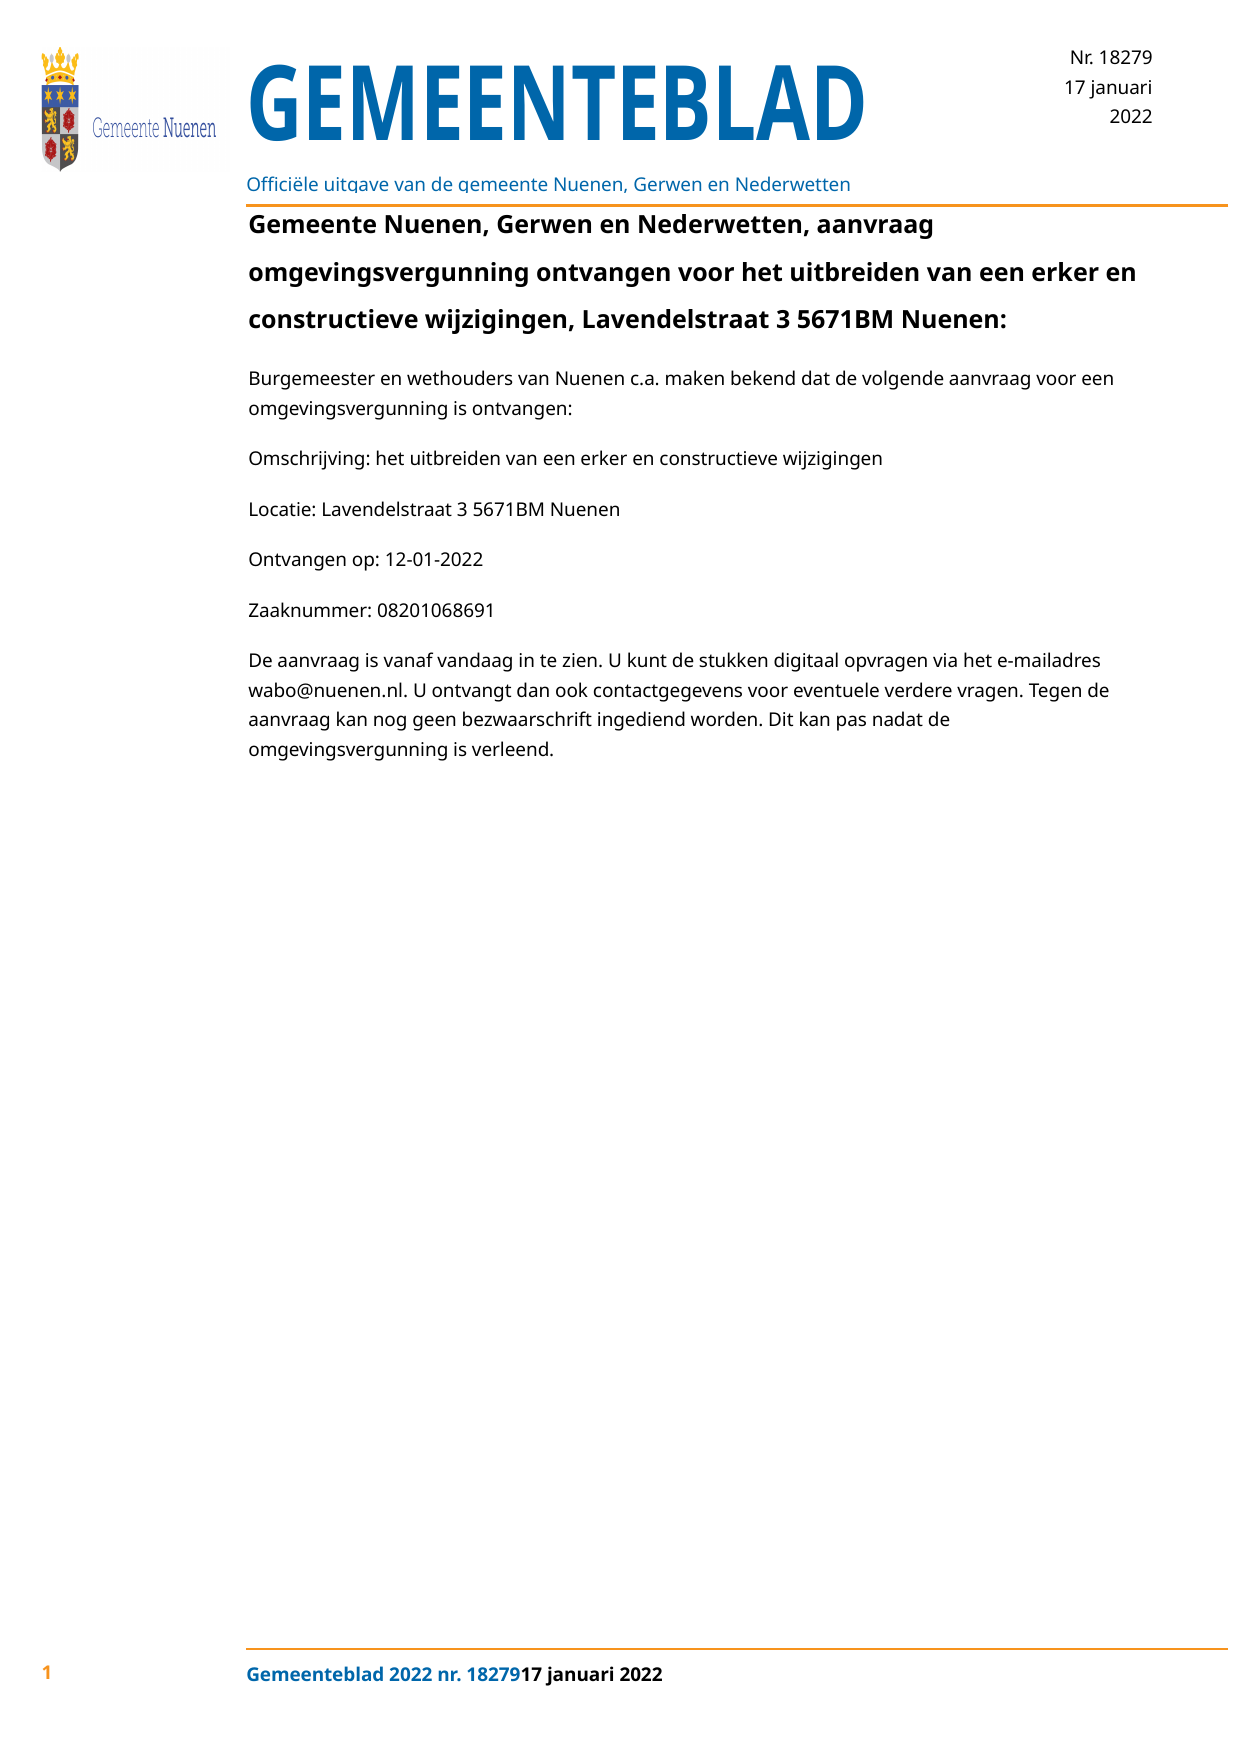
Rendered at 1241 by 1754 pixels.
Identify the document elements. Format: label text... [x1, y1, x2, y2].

text Omschrijving: het uitbreiden van een erker en constructieve wijzigingen [248, 446, 1152, 471]
picture [41, 47, 231, 172]
text Ontvangen op: 12-01-2022 [248, 546, 1152, 572]
text Locatie: Lavendelstraat 3 5671BM Nuenen [248, 496, 1152, 522]
text Gemeente Nuenen, Gerwen en Nederwetten, aanvraag omgevingsvergunning ontvangen voor het uitbreiden van een erker en constructieve wijzigingen, Lavendelstraat 3 5671BM Nuenen: [248, 207, 1152, 336]
text De aanvraag is vanaf vandaag in te zien. U kunt de stukken digitaal opvragen via het e-mailadres wabo@nuenen.nl. U ontvangt dan ook contactgegevens voor eventuele verdere vragen. Tegen de aanvraag kan nog geen bezwaarschrift ingediend worden. Dit kan pas nadat de omgevingsvergunning is verleend. [248, 647, 1152, 762]
text Zaaknummer: 08201068691 [248, 597, 1152, 622]
text Burgemeester en wethouders van Nuenen c.a. maken bekend dat de volgende aanvraag voor een omgevingsvergunning is ontvangen: [248, 366, 1152, 421]
